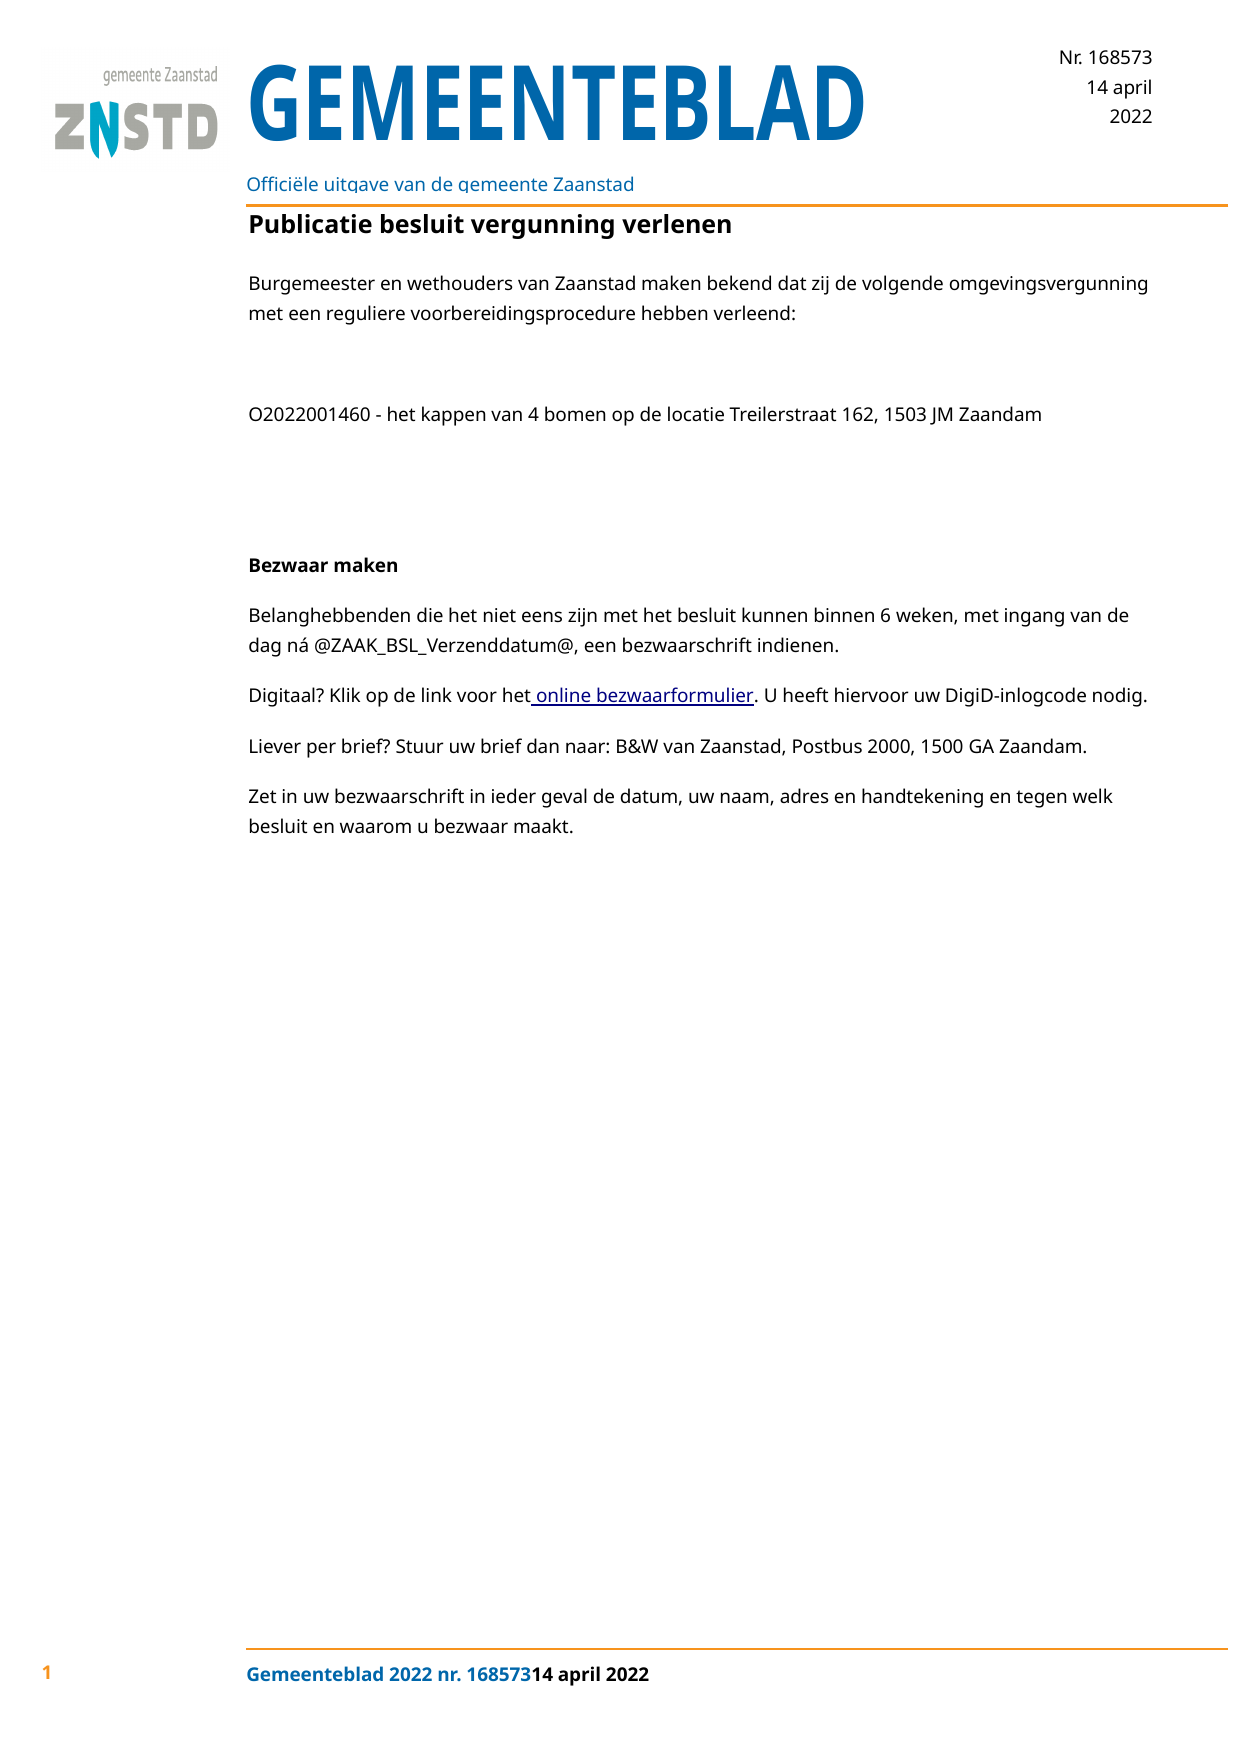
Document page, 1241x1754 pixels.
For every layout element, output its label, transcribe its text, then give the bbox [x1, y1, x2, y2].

text Liever per brief? Stuur uw brief dan naar: B&W van Zaanstad, Postbus 2000, 1500 GA Zaandam. [248, 733, 1152, 758]
text Digitaal? Klik op de link voor het online bezwaarformulier. U heeft hiervoor uw DigiD-inlogcode nodig. [248, 682, 1152, 708]
text Zet in uw bezwaarschrift in ieder geval de datum, uw naam, adres en handtekening en tegen welk besluit en waarom u bezwaar maakt. [248, 783, 1152, 838]
text Publicatie besluit vergunning verlenen [248, 207, 1152, 241]
text Belanghebbenden die het niet eens zijn met het besluit kunnen binnen 6 weken, met ingang van de dag ná @ZAAK_BSL_Verzenddatum@, een bezwaarschrift indienen. [248, 602, 1152, 658]
text Burgemeester en wethouders van Zaanstad maken bekend dat zij de volgende omgevingsvergunning met een reguliere voorbereidingsprocedure hebben verleend: [248, 270, 1152, 326]
picture [41, 47, 231, 172]
text Bezwaar maken [248, 552, 1152, 578]
text O2022001460 - het kappen van 4 bomen op de locatie Treilerstraat 162, 1503 JM Zaandam [248, 401, 1152, 426]
